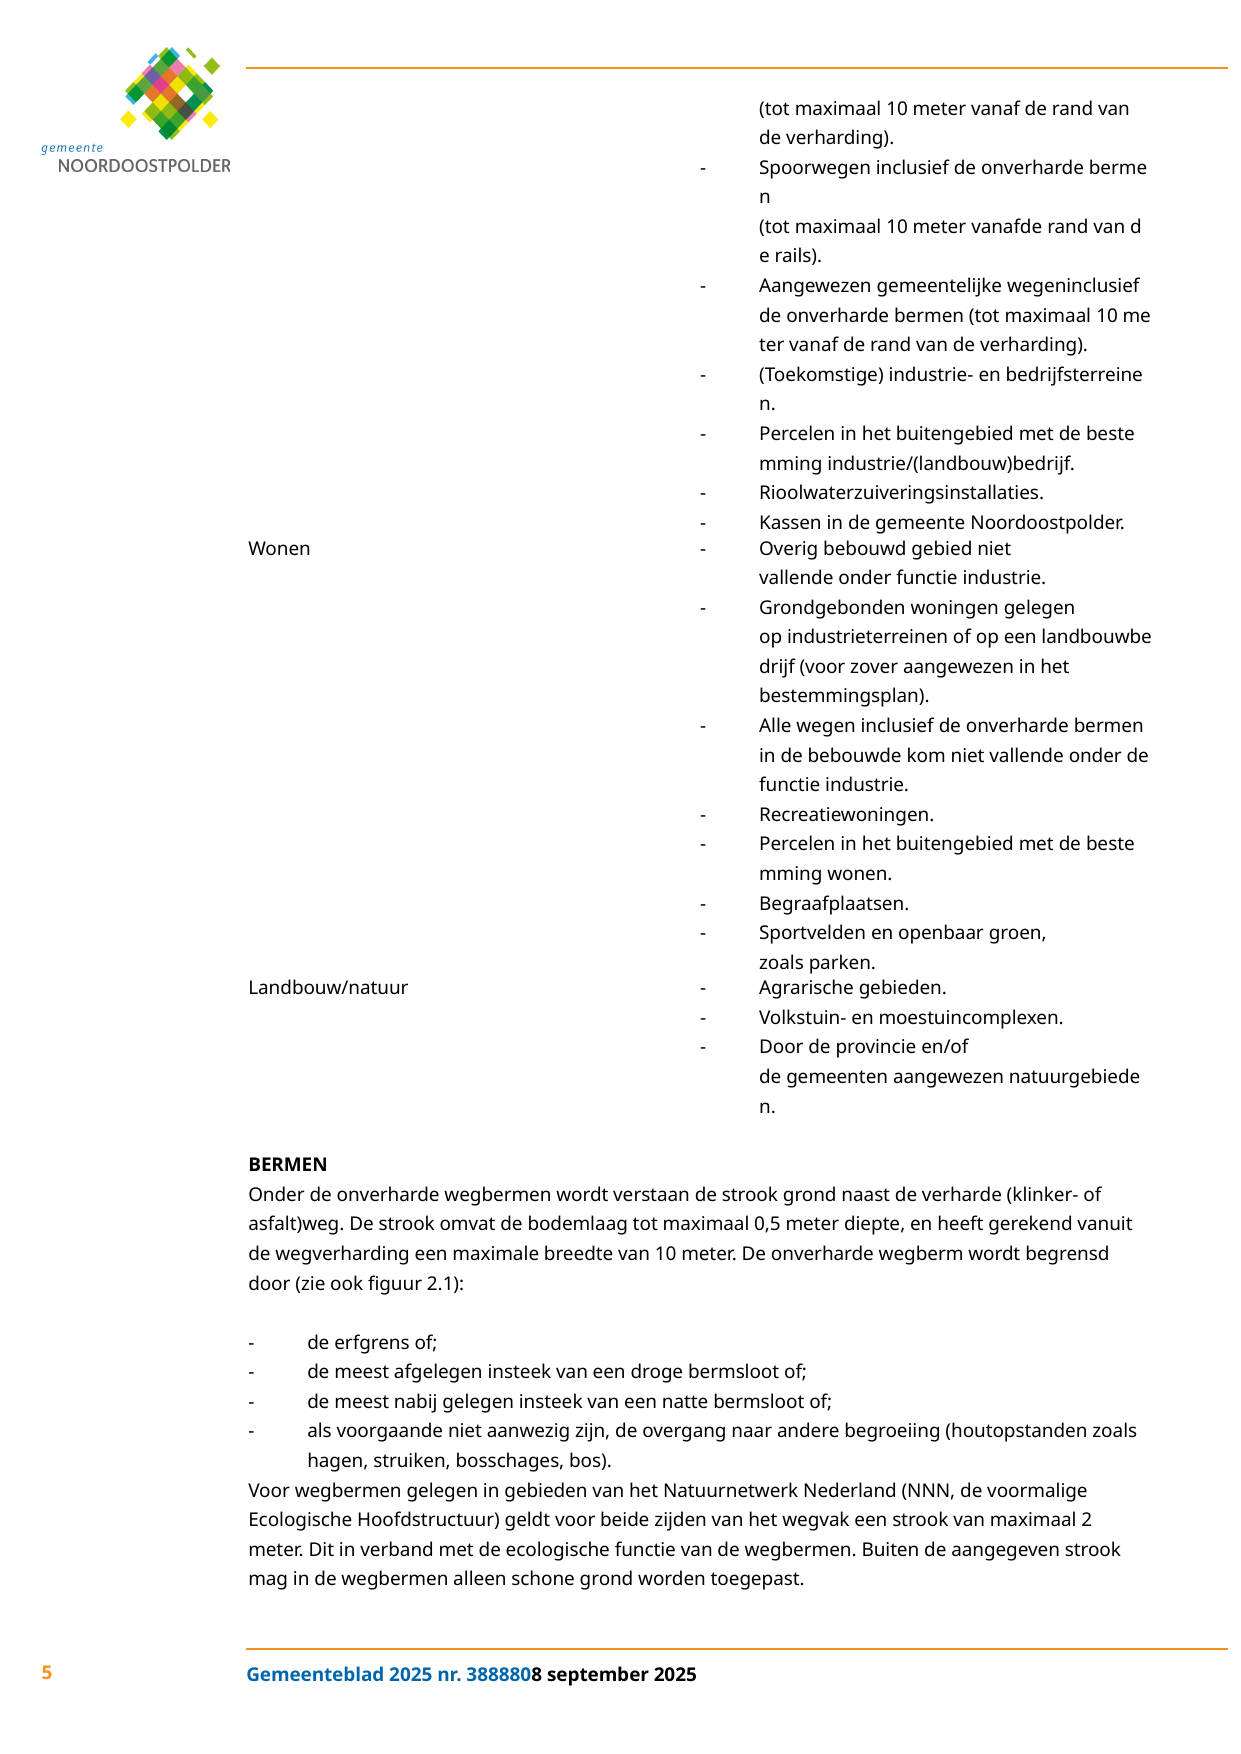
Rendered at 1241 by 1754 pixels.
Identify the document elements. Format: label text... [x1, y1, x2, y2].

text Onder de onverharde wegbermen wordt verstaan de strook grond naast de verharde (klinker- of asfalt)weg. De strook omvat de bodemlaag tot maximaal 0,5 meter diepte, en heeft gerekend vanuit de wegverharding een maximale breedte van 10 meter. De onverharde wegberm wordt begrensd door (zie ook figuur 2.1): [248, 1181, 1152, 1296]
table_cell Overig bebouwd gebied niet vallende onder functie industrie. Grondgebonden woningen gelegen op industrieterreinen of op een landbouwbedrijf (voor zover aangewezen in het bestemmingsplan). Alle wegen inclusief de onverharde bermen in de bebouwde kom niet vallende onder de functie industrie. Recreatiewoningen. Percelen in het buitengebied met de bestemming wonen. Begraafplaatsen. Sportvelden en openbaar groen, zoals parken. [700, 535, 1152, 974]
table_cell (tot maximaal 10 meter vanaf de rand van de verharding). Spoorwegen inclusief de onverharde bermen (tot maximaal 10 meter vanafde rand van de rails). Aangewezen gemeentelijke wegeninclusief de onverharde bermen (tot maximaal 10 meter vanaf de rand van de verharding). (Toekomstige) industrie- en bedrijfsterreinen. Percelen in het buitengebied met de bestemming industrie/(landbouw)bedrijf. Rioolwaterzuiveringsinstallaties. Kassen in de gemeente Noordoostpolder. [700, 95, 1152, 535]
list de meest nabij gelegen insteek van een natte bermsloot of; [248, 1388, 1152, 1414]
table_cell Wonen [248, 535, 700, 974]
list als voorgaande niet aanwezig zijn, de overgang naar andere begroeiing (houtopstanden zoals hagen, struiken, bosschages, bos). [248, 1418, 1152, 1473]
table_cell Landbouw/natuur [248, 975, 700, 1119]
picture [41, 47, 231, 172]
list de meest afgelegen insteek van een droge bermsloot of; [248, 1358, 1152, 1384]
list de erfgrens of; [248, 1329, 1152, 1355]
text Voor wegbermen gelegen in gebieden van het Natuurnetwerk Nederland (NNN, de voormalige Ecologische Hoofdstructuur) geldt voor beide zijden van het wegvak een strook van maximaal 2 meter. Dit in verband met de ecologische functie van de wegbermen. Buiten de aangegeven strook mag in de wegbermen alleen schone grond worden toegepast. [248, 1477, 1152, 1591]
table_cell [248, 95, 700, 535]
text BERMEN [248, 1151, 1152, 1177]
table_cell Agrarische gebieden. Volkstuin- en moestuincomplexen. Door de provincie en/of de gemeenten aangewezen natuurgebieden. [700, 975, 1152, 1119]
